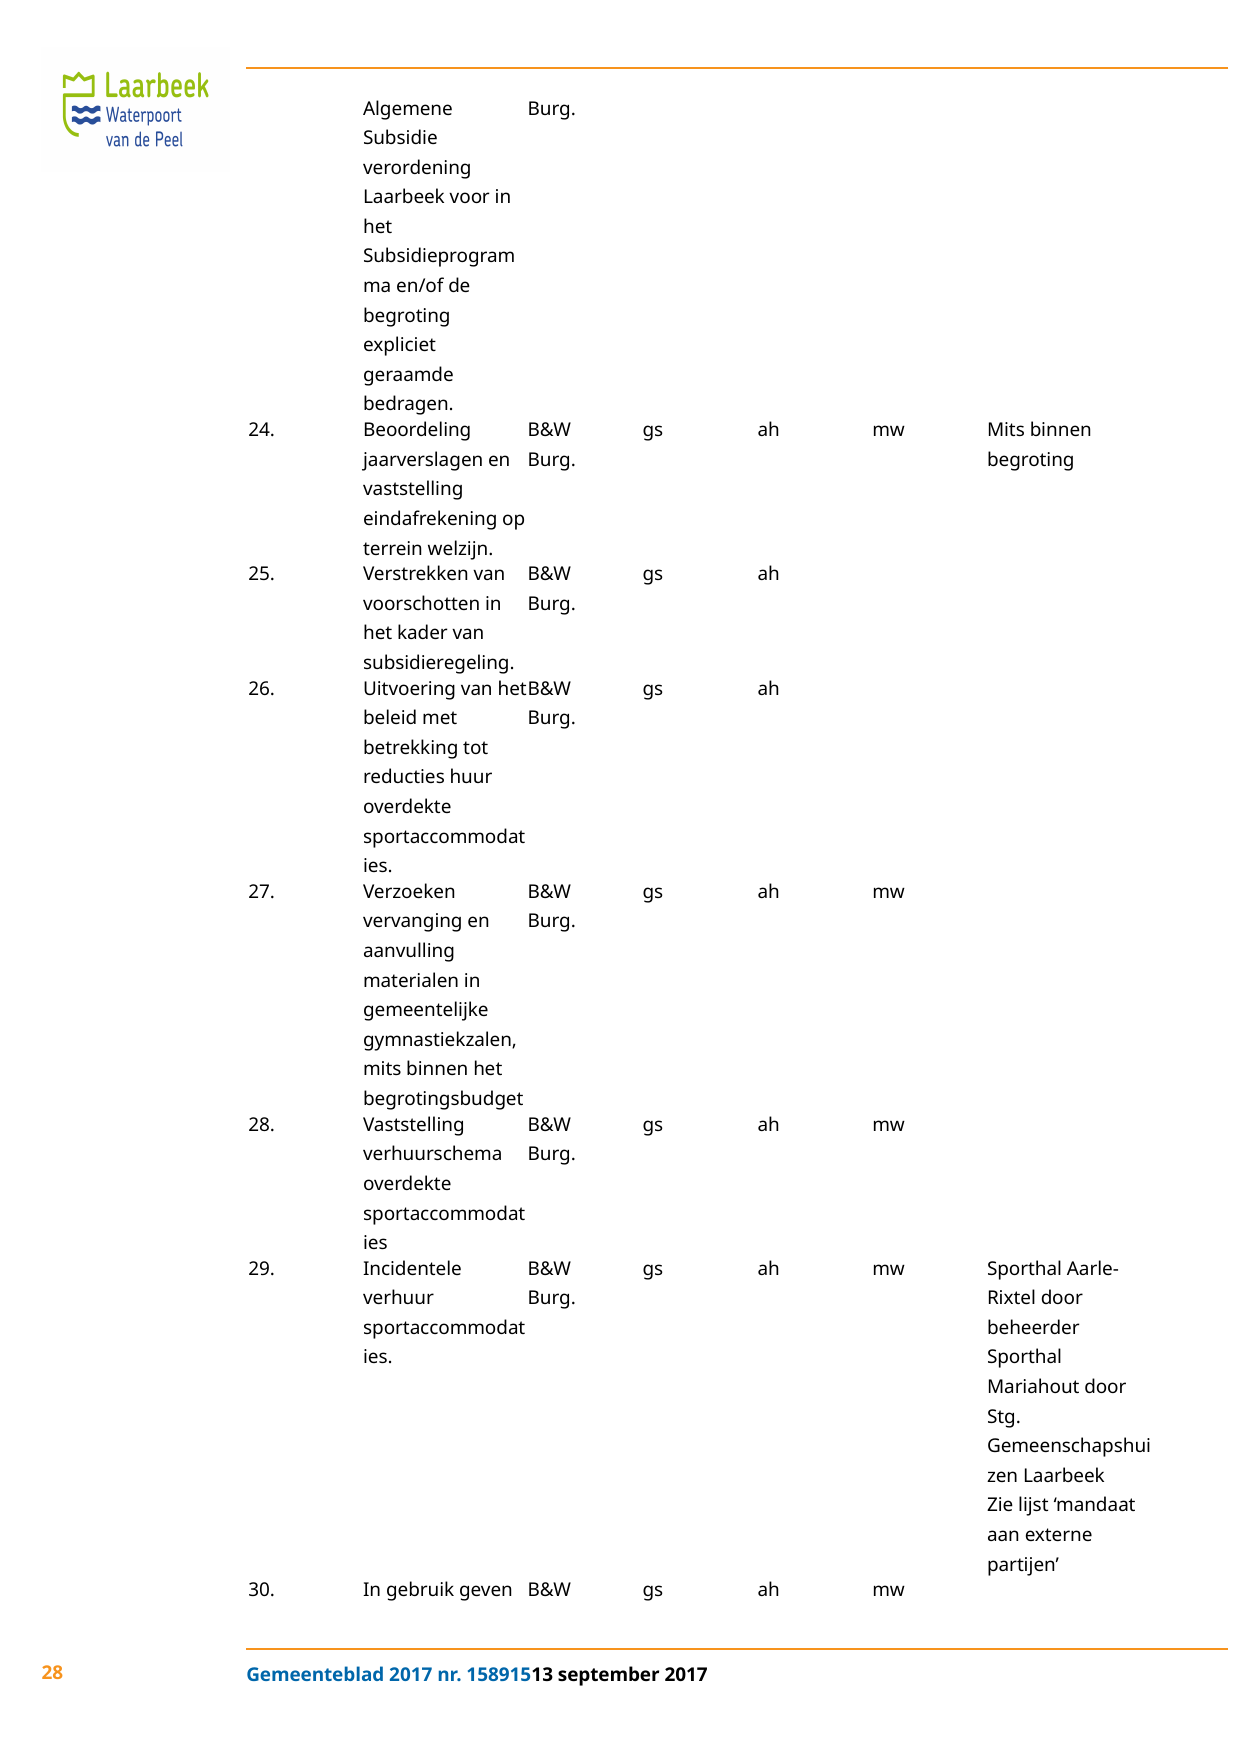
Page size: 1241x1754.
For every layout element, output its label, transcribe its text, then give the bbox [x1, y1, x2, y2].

table_cell gs [643, 560, 757, 675]
table_cell ah [757, 1577, 872, 1602]
table_cell In gebruik geven [363, 1577, 527, 1602]
table_cell B&W Burg. [528, 1255, 642, 1577]
table_cell ah [757, 878, 872, 1111]
table_cell 28. [248, 1111, 363, 1255]
table_cell [987, 878, 1152, 1111]
table_cell B&W Burg. [528, 560, 642, 675]
table_cell gs [643, 1111, 757, 1255]
table_cell mw [872, 416, 987, 560]
table_cell [987, 675, 1152, 878]
table_cell B&W Burg. [528, 416, 642, 560]
table_cell mw [872, 1577, 987, 1602]
table_cell mw [872, 878, 987, 1111]
table_cell [987, 95, 1152, 416]
table_cell ah [757, 1255, 872, 1577]
table_cell 24. [248, 416, 363, 560]
table_cell Burg. [528, 95, 642, 416]
table_cell [872, 95, 987, 416]
table_cell Algemene Subsidie verordening Laarbeek voor in het Subsidieprogramma en/of de begroting expliciet geraamde bedragen. [363, 95, 527, 416]
table_cell 29. [248, 1255, 363, 1577]
table_cell [757, 95, 872, 416]
table_cell mw [872, 1111, 987, 1255]
table_cell 26. [248, 675, 363, 878]
table_cell [872, 675, 987, 878]
table_cell Beoordeling jaarverslagen en vaststelling eindafrekening op terrein welzijn. [363, 416, 527, 560]
table_cell ah [757, 416, 872, 560]
table_cell gs [643, 1255, 757, 1577]
table_cell Vaststelling verhuurschema overdekte sportaccommodaties [363, 1111, 527, 1255]
table_cell Uitvoering van het beleid met betrekking tot reducties huur overdekte sportaccommodaties. [363, 675, 527, 878]
table_cell ah [757, 675, 872, 878]
table_cell mw [872, 1255, 987, 1577]
table_cell 30. [248, 1577, 363, 1602]
table_cell 25. [248, 560, 363, 675]
table_cell [987, 560, 1152, 675]
table_cell [643, 95, 757, 416]
table_cell B&W Burg. [528, 1111, 642, 1255]
table_cell B&W Burg. [528, 675, 642, 878]
table_cell [987, 1111, 1152, 1255]
table_cell ah [757, 560, 872, 675]
table_cell Verstrekken van voorschotten in het kader van subsidieregeling. [363, 560, 527, 675]
table_cell 27. [248, 878, 363, 1111]
table_cell Sporthal Aarle-Rixtel door beheerder Sporthal Mariahout door Stg. Gemeenschapshuizen Laarbeek Zie lijst ‘mandaat aan externe partijen’ [987, 1255, 1152, 1577]
table_cell gs [643, 675, 757, 878]
table_cell B&W [528, 1577, 642, 1602]
table_cell [872, 560, 987, 675]
table_cell [987, 1577, 1152, 1602]
table_cell B&W Burg. [528, 878, 642, 1111]
table_cell gs [643, 416, 757, 560]
table_cell ah [757, 1111, 872, 1255]
table_cell Mits binnen begroting [987, 416, 1152, 560]
table_cell gs [643, 1577, 757, 1602]
picture [41, 47, 231, 172]
table_cell Verzoeken vervanging en aanvulling materialen in gemeentelijke gymnastiekzalen, mits binnen het begrotingsbudget [363, 878, 527, 1111]
table_cell [248, 95, 363, 416]
table_cell Incidentele verhuur sportaccommodaties. [363, 1255, 527, 1577]
table_cell gs [643, 878, 757, 1111]
